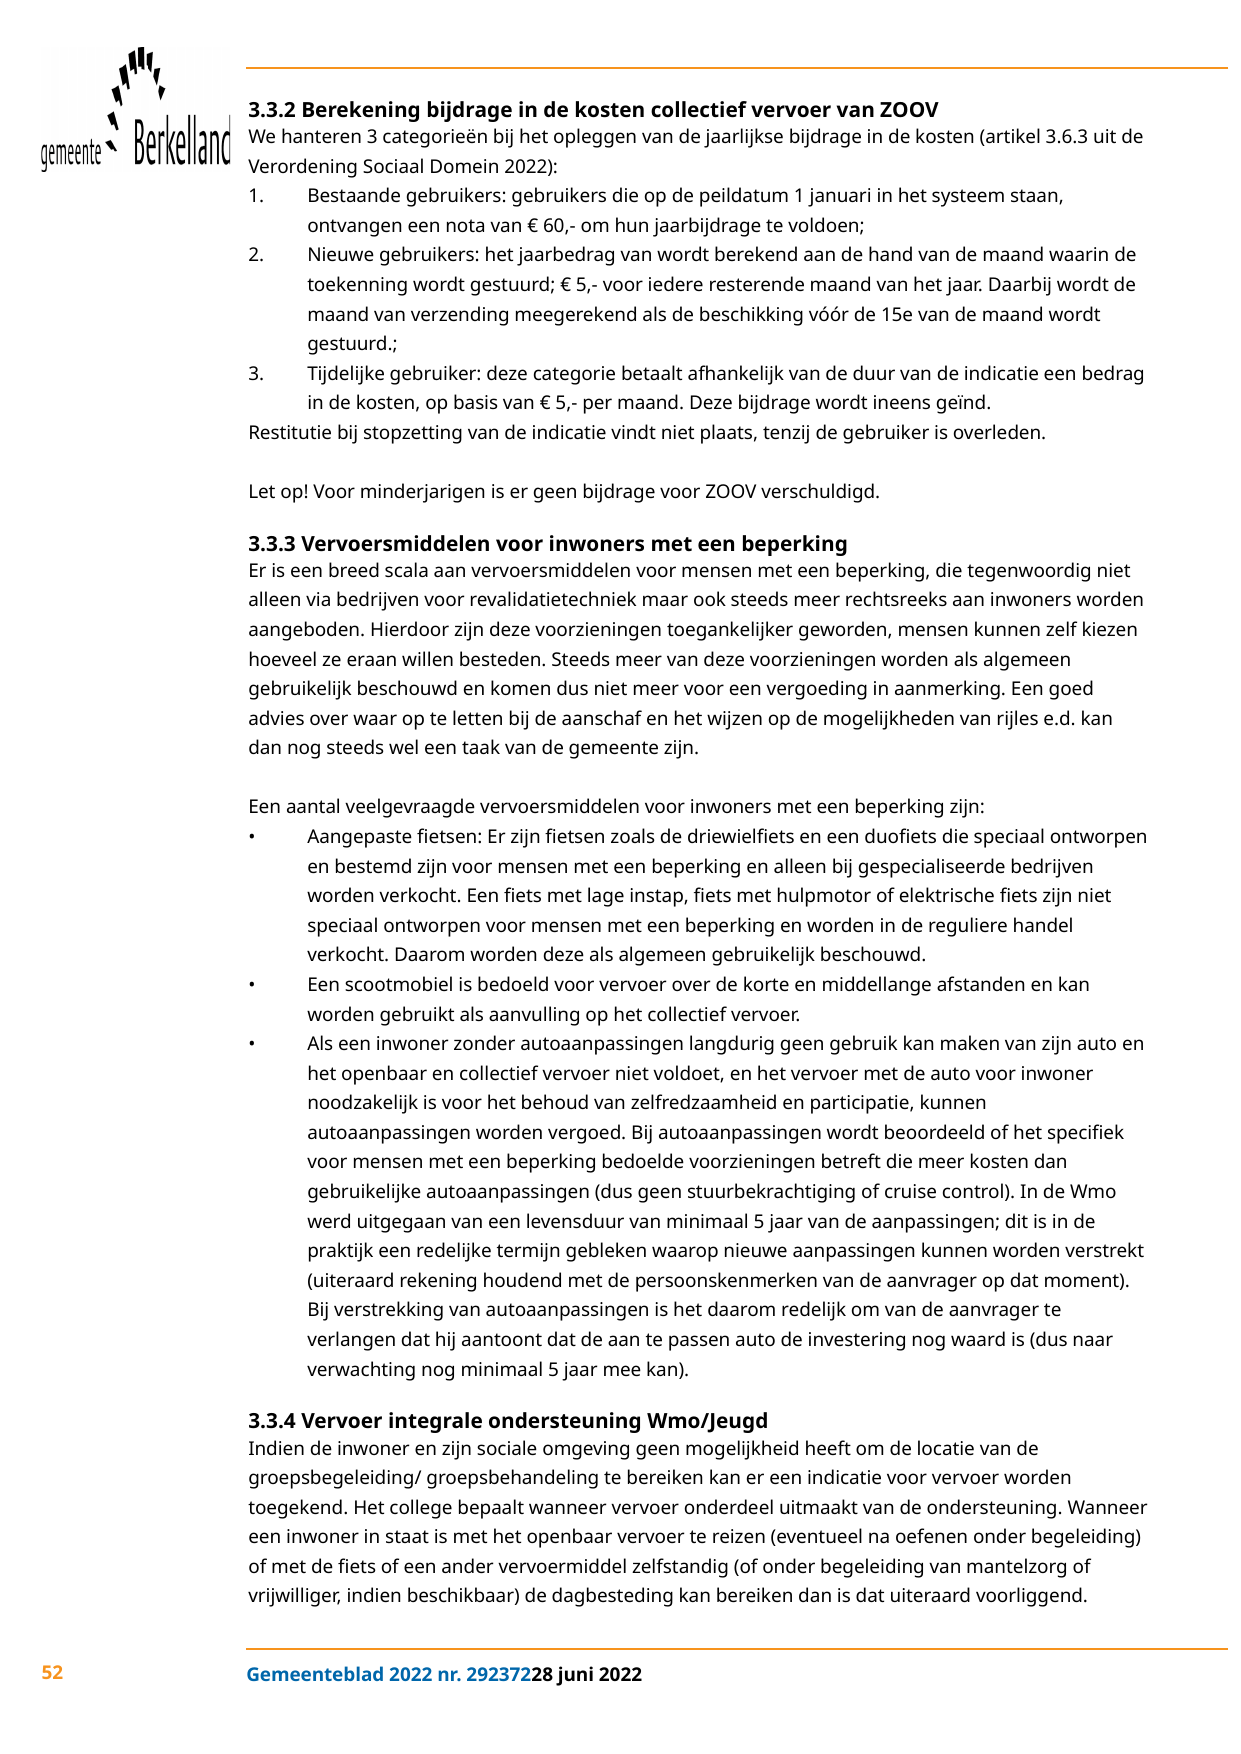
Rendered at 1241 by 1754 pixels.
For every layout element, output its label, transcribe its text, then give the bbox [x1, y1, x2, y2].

text 3.3.3 Vervoersmiddelen voor inwoners met een beperking [248, 529, 1152, 557]
text 3.3.4 Vervoer integrale ondersteuning Wmo/Jeugd [248, 1406, 1152, 1435]
text Indien de inwoner en zijn sociale omgeving geen mogelijkheid heeft om de locatie van de groepsbegeleiding/ groepsbehandeling te bereiken kan er een indicatie voor vervoer worden toegekend. Het college bepaalt wanneer vervoer onderdeel uitmaakt van de ondersteuning. Wanneer een inwoner in staat is met het openbaar vervoer te reizen (eventueel na oefenen onder begeleiding) of met de fiets of een ander vervoermiddel zelfstandig (of onder begeleiding van mantelzorg of vrijwilliger, indien beschikbaar) de dagbesteding kan bereiken dan is dat uiteraard voorliggend. [248, 1435, 1152, 1608]
list Als een inwoner zonder autoaanpassingen langdurig geen gebruik kan maken van zijn auto en het openbaar en collectief vervoer niet voldoet, en het vervoer met de auto voor inwoner noodzakelijk is voor het behoud van zelfredzaamheid en participatie, kunnen autoaanpassingen worden vergoed. Bij autoaanpassingen wordt beoordeeld of het specifiek voor mensen met een beperking bedoelde voorzieningen betreft die meer kosten dan gebruikelijke autoaanpassingen (dus geen stuurbekrachtiging of cruise control). In de Wmo werd uitgegaan van een levensduur van minimaal 5 jaar van de aanpassingen; dit is in de praktijk een redelijke termijn gebleken waarop nieuwe aanpassingen kunnen worden verstrekt (uiteraard rekening houdend met de persoonskenmerken van de aanvrager op dat moment). Bij verstrekking van autoaanpassingen is het daarom redelijk om van de aanvrager te verlangen dat hij aantoont dat de aan te passen auto de investering nog waard is (dus naar verwachting nog minimaal 5 jaar mee kan). [248, 1030, 1152, 1382]
list Een scootmobiel is bedoeld voor vervoer over de korte en middellange afstanden en kan worden gebruikt als aanvulling op het collectief vervoer. [248, 971, 1152, 1027]
text 3.3.2 Berekening bijdrage in de kosten collectief vervoer van ZOOV [248, 95, 1152, 123]
text We hanteren 3 categorieën bij het opleggen van de jaarlijkse bijdrage in de kosten (artikel 3.6.3 uit de Verordening Sociaal Domein 2022): [248, 123, 1152, 178]
list Aangepaste fietsen: Er zijn fietsen zoals de driewielfiets en een duofiets die speciaal ontworpen en bestemd zijn voor mensen met een beperking en alleen bij gespecialiseerde bedrijven worden verkocht. Een fiets met lage instap, fiets met hulpmotor of elektrische fiets zijn niet speciaal ontworpen voor mensen met een beperking en worden in de reguliere handel verkocht. Daarom worden deze als algemeen gebruikelijk beschouwd. [248, 823, 1152, 967]
text Een aantal veelgevraagde vervoersmiddelen voor inwoners met een beperking zijn: [248, 794, 1152, 819]
text Restitutie bij stopzetting van de indicatie vindt niet plaats, tenzij de gebruiker is overleden. [248, 419, 1152, 445]
picture [41, 47, 231, 172]
text Er is een breed scala aan vervoersmiddelen voor mensen met een beperking, die tegenwoordig niet alleen via bedrijven voor revalidatietechniek maar ook steeds meer rechtsreeks aan inwoners worden aangeboden. Hierdoor zijn deze voorzieningen toegankelijker geworden, mensen kunnen zelf kiezen hoeveel ze eraan willen besteden. Steeds meer van deze voorzieningen worden als algemeen gebruikelijk beschouwd en komen dus niet meer voor een vergoeding in aanmerking. Een goed advies over waar op te letten bij de aanschaf en het wijzen op de mogelijkheden van rijles e.d. kan dan nog steeds wel een taak van de gemeente zijn. [248, 557, 1152, 760]
list Bestaande gebruikers: gebruikers die op de peildatum 1 januari in het systeem staan, ontvangen een nota van € 60,- om hun jaarbijdrage te voldoen; [248, 182, 1152, 238]
list Tijdelijke gebruiker: deze categorie betaalt afhankelijk van de duur van de indicatie een bedrag in de kosten, op basis van € 5,- per maand. Deze bijdrage wordt ineens geïnd. [248, 360, 1152, 415]
list Nieuwe gebruikers: het jaarbedrag van wordt berekend aan de hand van de maand waarin de toekenning wordt gestuurd; € 5,- voor iedere resterende maand van het jaar. Daarbij wordt de maand van verzending meegerekend als de beschikking vóór de 15e van de maand wordt gestuurd.; [248, 242, 1152, 356]
text Let op! Voor minderjarigen is er geen bijdrage voor ZOOV verschuldigd. [248, 478, 1152, 504]
